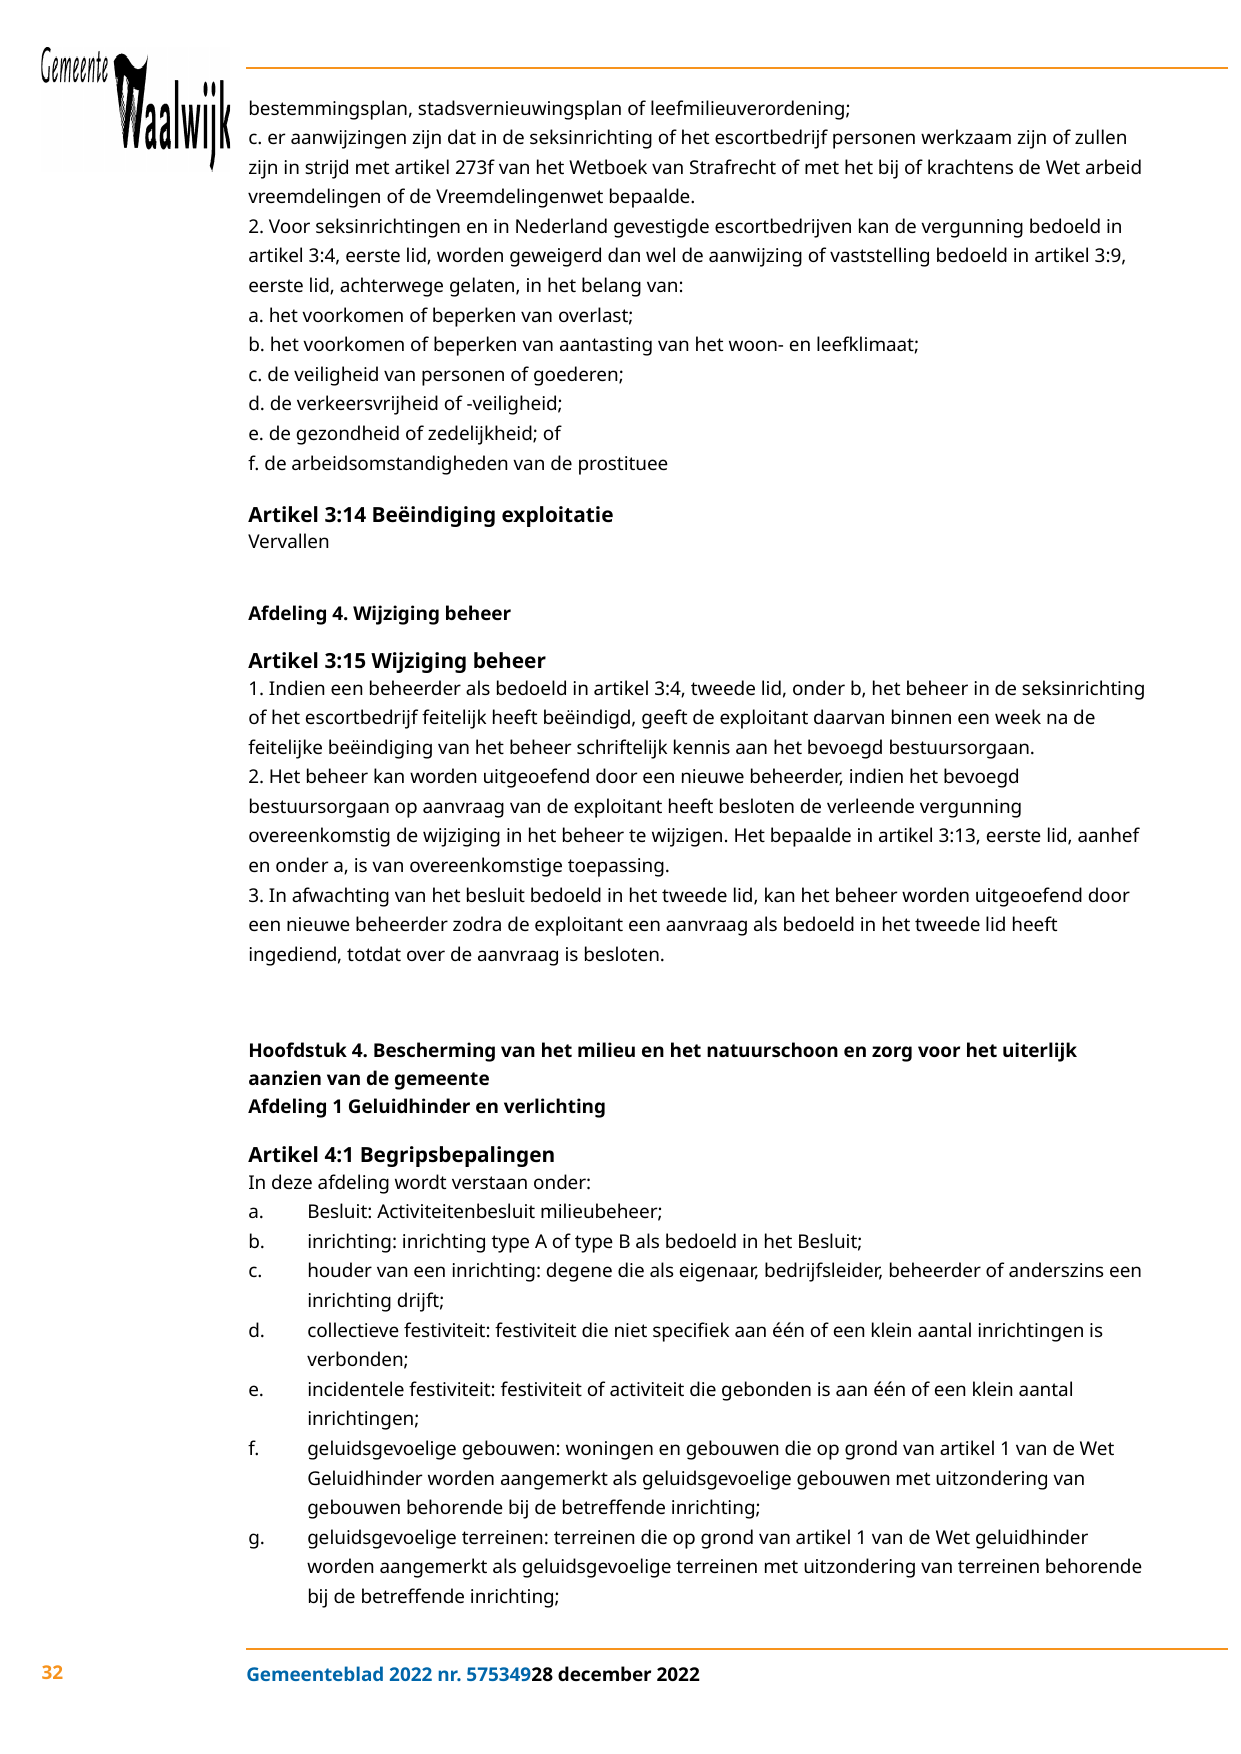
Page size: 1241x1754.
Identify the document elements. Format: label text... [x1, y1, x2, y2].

text Afdeling 4. Wijziging beheer [248, 600, 1152, 626]
text f. de arbeidsomstandigheden van de prostituee [248, 450, 1152, 476]
picture [41, 47, 231, 172]
text bestemmingsplan, stadsvernieuwingsplan of leefmilieuverordening; [248, 95, 1152, 121]
text 2. Voor seksinrichtingen en in Nederland gevestigde escortbedrijven kan de vergunning bedoeld in artikel 3:4, eerste lid, worden geweigerd dan wel de aanwijzing of vaststelling bedoeld in artikel 3:9, eerste lid, achterwege gelaten, in het belang van: [248, 213, 1152, 298]
text c. de veiligheid van personen of goederen; [248, 361, 1152, 387]
text a. het voorkomen of beperken van overlast; [248, 302, 1152, 328]
list houder van een inrichting: degene die als eigenaar, bedrijfsleider, beheerder of anderszins een inrichting drijft; [248, 1258, 1152, 1313]
list geluidsgevoelige gebouwen: woningen en gebouwen die op grond van artikel 1 van de Wet Geluidhinder worden aangemerkt als geluidsgevoelige gebouwen met uitzondering van gebouwen behorende bij de betreffende inrichting; [248, 1435, 1152, 1520]
text b. het voorkomen of beperken van aantasting van het woon- en leefklimaat; [248, 331, 1152, 357]
list inrichting: inrichting type A of type B als bedoeld in het Besluit; [248, 1228, 1152, 1254]
text Artikel 3:14 Beëindiging exploitatie [248, 500, 1152, 529]
text Vervallen [248, 529, 1152, 554]
list incidentele festiviteit: festiviteit of activiteit die gebonden is aan één of een klein aantal inrichtingen; [248, 1376, 1152, 1431]
text e. de gezondheid of zedelijkheid; of [248, 420, 1152, 446]
list geluidsgevoelige terreinen: terreinen die op grond van artikel 1 van de Wet geluidhinder worden aangemerkt als geluidsgevoelige terreinen met uitzondering van terreinen behorende bij de betreffende inrichting; [248, 1524, 1152, 1609]
text c. er aanwijzingen zijn dat in de seksinrichting of het escortbedrijf personen werkzaam zijn of zullen zijn in strijd met artikel 273f van het Wetboek van Strafrecht of met het bij of krachtens de Wet arbeid vreemdelingen of de Vreemdelingenwet bepaalde. [248, 124, 1152, 209]
text 3. In afwachting van het besluit bedoeld in het tweede lid, kan het beheer worden uitgeoefend door een nieuwe beheerder zodra de exploitant een aanvraag als bedoeld in het tweede lid heeft ingediend, totdat over de aanvraag is besloten. [248, 882, 1152, 967]
text Hoofdstuk 4. Bescherming van het milieu en het natuurschoon en zorg voor het uiterlijk aanzien van de gemeente [248, 1037, 1152, 1091]
text In deze afdeling wordt verstaan onder: [248, 1169, 1152, 1194]
text Afdeling 1 Geluidhinder en verlichting [248, 1091, 1152, 1119]
text 1. Indien een beheerder als bedoeld in artikel 3:4, tweede lid, onder b, het beheer in de seksinrichting of het escortbedrijf feitelijk heeft beëindigd, geeft de exploitant daarvan binnen een week na de feitelijke beëindiging van het beheer schriftelijk kennis aan het bevoegd bestuursorgaan. [248, 675, 1152, 760]
list collectieve festiviteit: festiviteit die niet specifiek aan één of een klein aantal inrichtingen is verbonden; [248, 1317, 1152, 1372]
text Artikel 3:15 Wijziging beheer [248, 646, 1152, 675]
list Besluit: Activiteitenbesluit milieubeheer; [248, 1198, 1152, 1224]
text d. de verkeersvrijheid of -veiligheid; [248, 391, 1152, 416]
text 2. Het beheer kan worden uitgeoefend door een nieuwe beheerder, indien het bevoegd bestuursorgaan op aanvraag van de exploitant heeft besloten de verleende vergunning overeenkomstig de wijziging in het beheer te wijzigen. Het bepaalde in artikel 3:13, eerste lid, aanhef en onder a, is van overeenkomstige toepassing. [248, 763, 1152, 878]
text Artikel 4:1 Begripsbepalingen [248, 1140, 1152, 1169]
